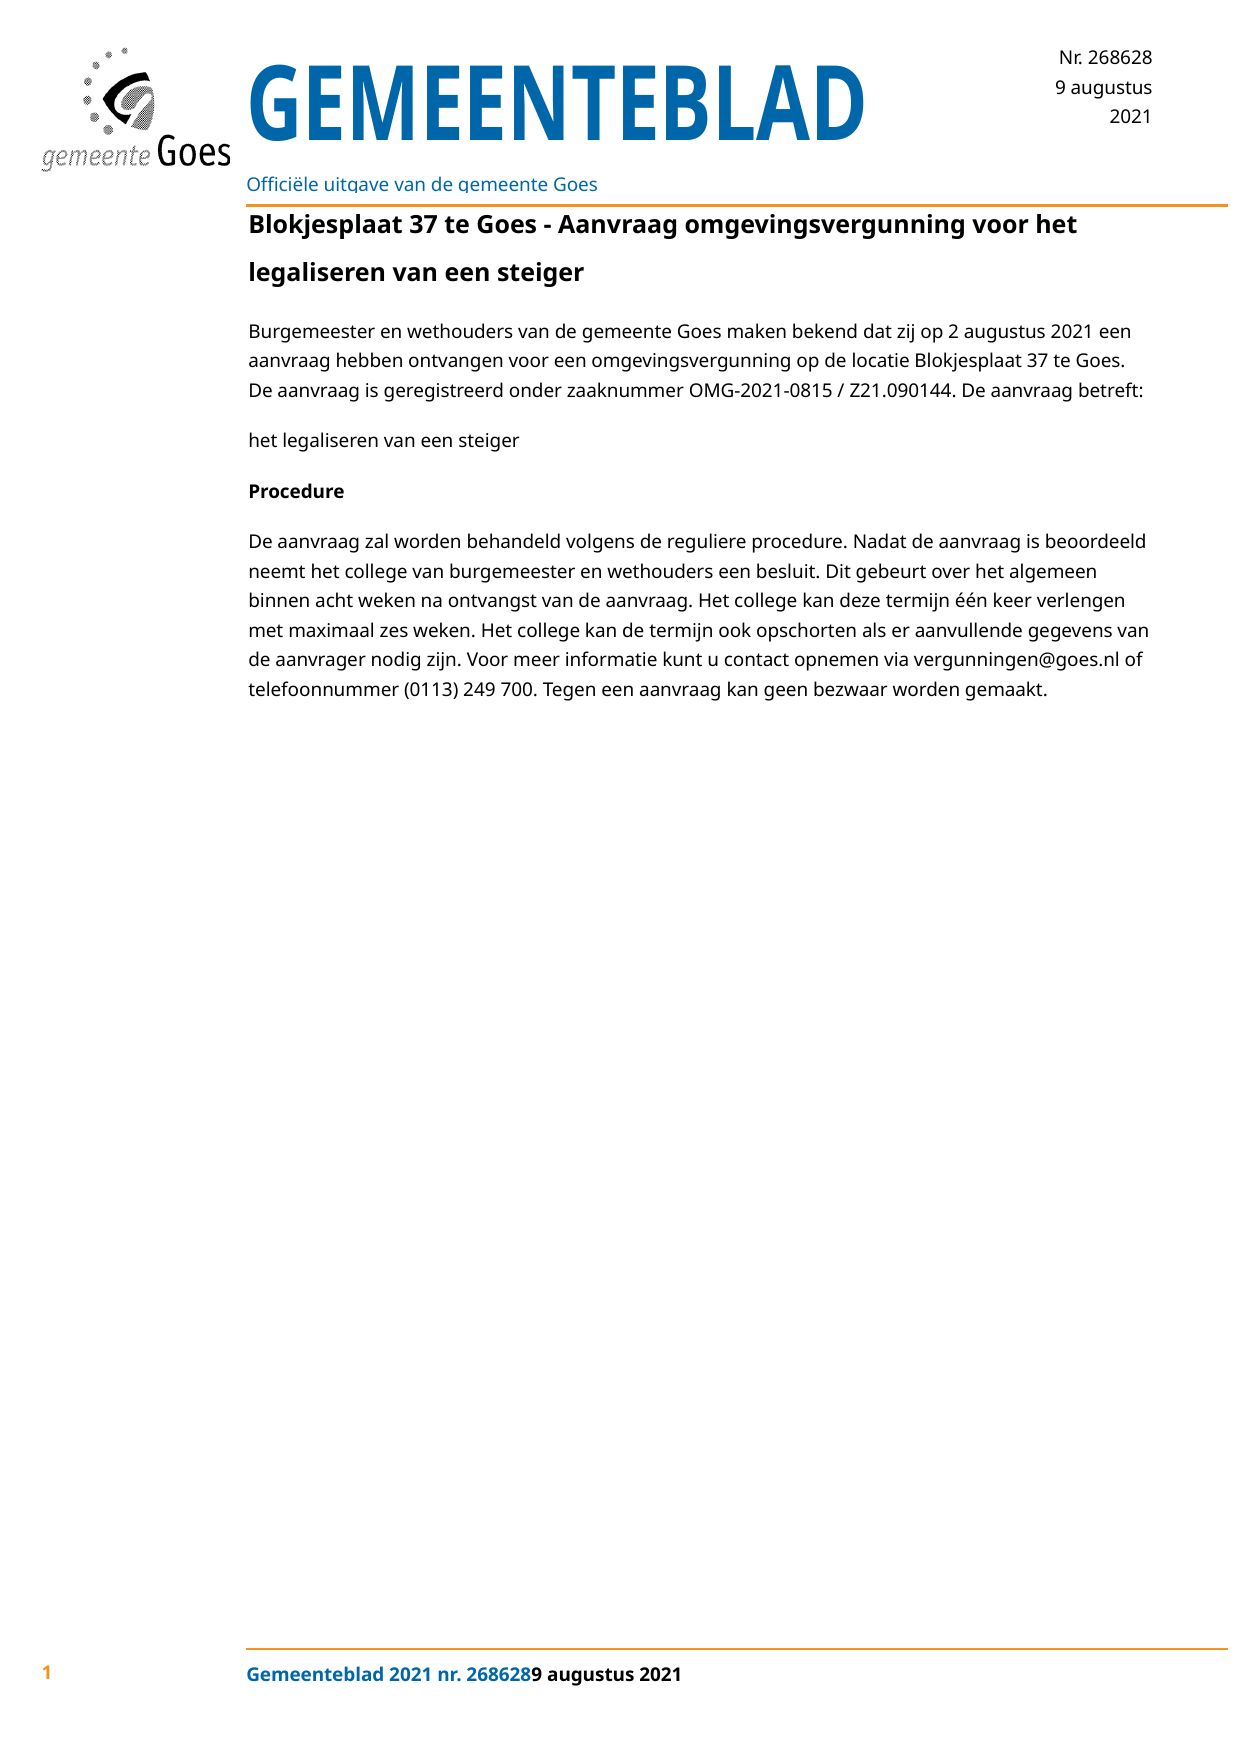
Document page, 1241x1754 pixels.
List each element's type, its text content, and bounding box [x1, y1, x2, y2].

text Blokjesplaat 37 te Goes - Aanvraag omgevingsvergunning voor het legaliseren van een steiger [248, 207, 1152, 288]
text Procedure [248, 478, 1152, 504]
picture [41, 47, 231, 172]
text Burgemeester en wethouders van de gemeente Goes maken bekend dat zij op 2 augustus 2021 een aanvraag hebben ontvangen voor een omgevingsvergunning op de locatie Blokjesplaat 37 te Goes. De aanvraag is geregistreerd onder zaaknummer OMG-2021-0815 / Z21.090144. De aanvraag betreft: [248, 318, 1152, 403]
text De aanvraag zal worden behandeld volgens de reguliere procedure. Nadat de aanvraag is beoordeeld neemt het college van burgemeester en wethouders een besluit. Dit gebeurt over het algemeen binnen acht weken na ontvangst van de aanvraag. Het college kan deze termijn één keer verlengen met maximaal zes weken. Het college kan de termijn ook opschorten als er aanvullende gegevens van de aanvrager nodig zijn. Voor meer informatie kunt u contact opnemen via vergunningen@goes.nl of telefoonnummer (0113) 249 700. Tegen een aanvraag kan geen bezwaar worden gemaakt. [248, 528, 1152, 702]
text het legaliseren van een steiger [248, 427, 1152, 453]
